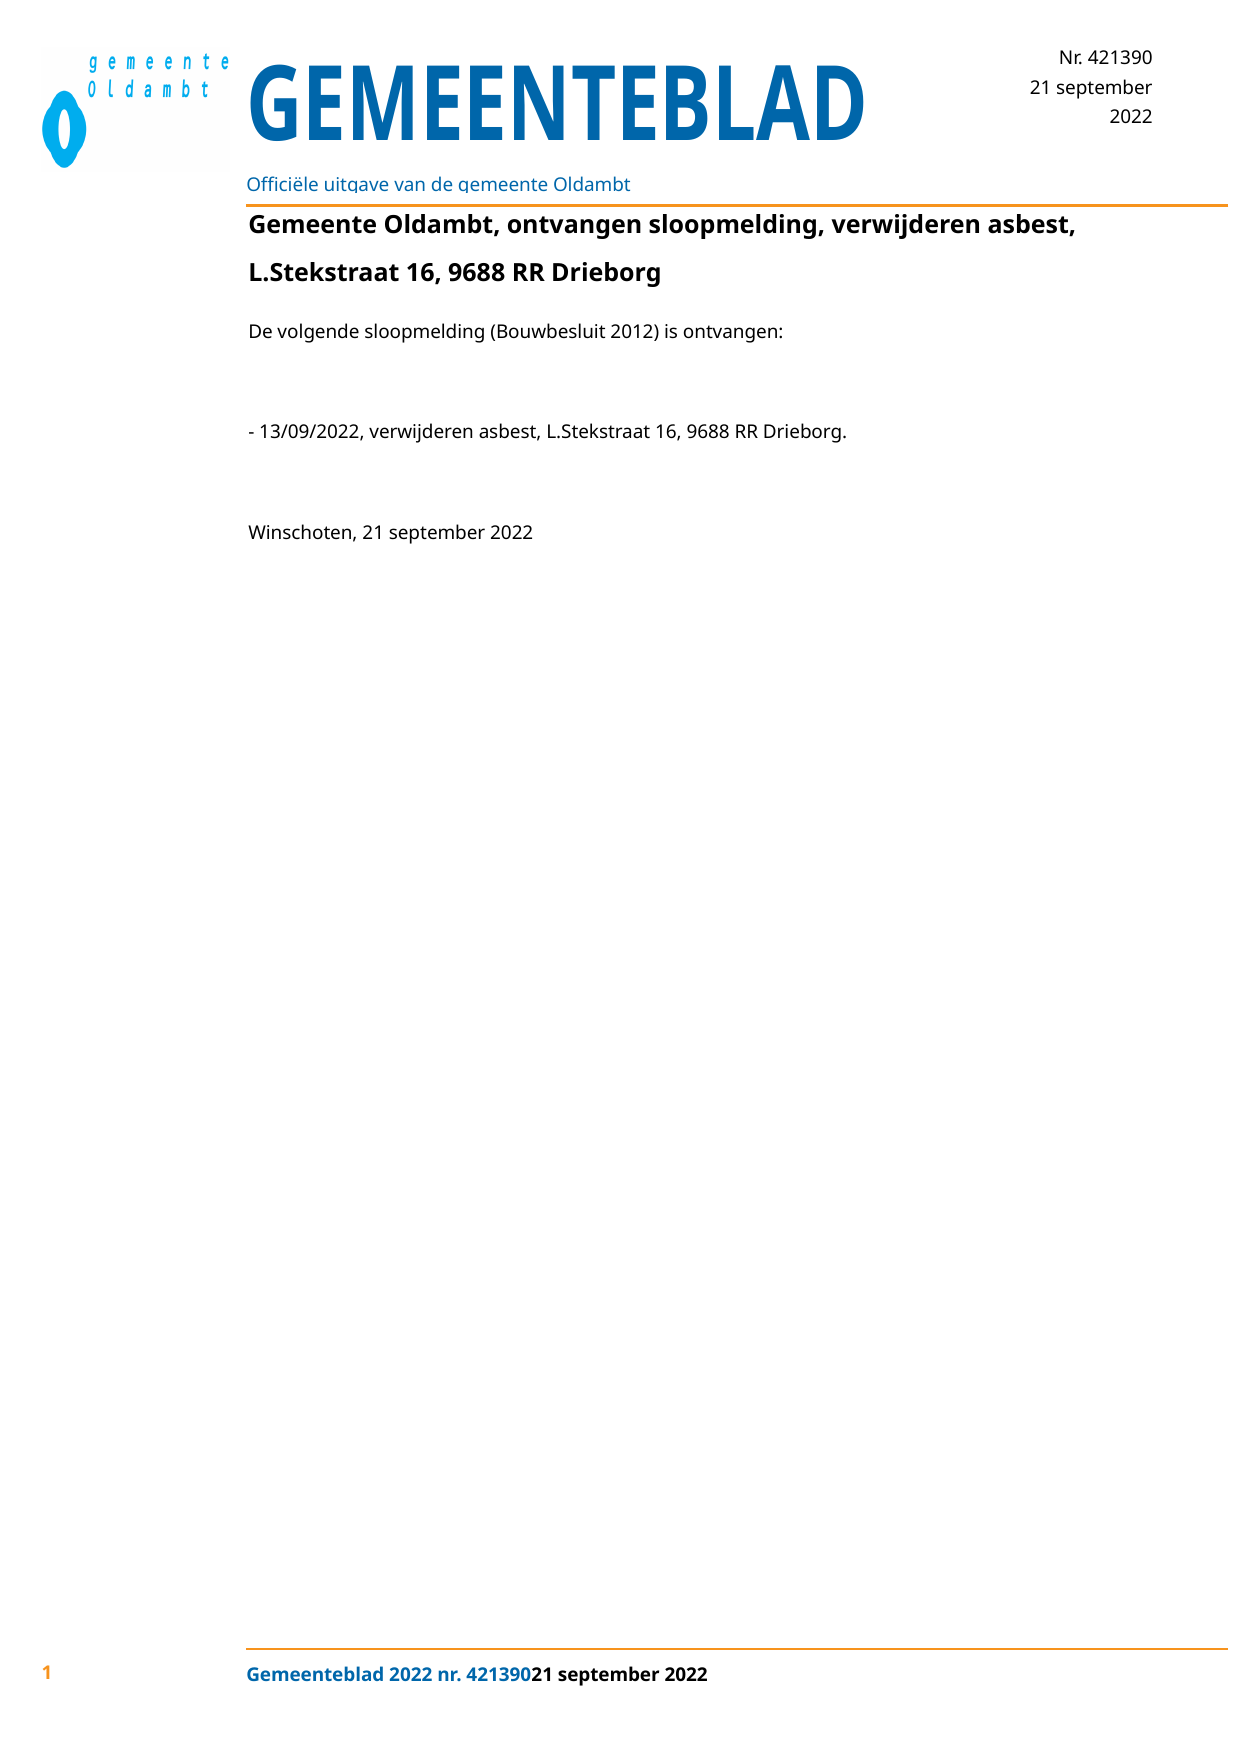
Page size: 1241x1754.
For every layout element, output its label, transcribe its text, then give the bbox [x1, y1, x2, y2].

text De volgende sloopmelding (Bouwbesluit 2012) is ontvangen: [248, 318, 1152, 344]
text Gemeente Oldambt, ontvangen sloopmelding, verwijderen asbest, L.Stekstraat 16, 9688 RR Drieborg [248, 207, 1152, 288]
text Winschoten, 21 september 2022 [248, 519, 1152, 545]
picture [41, 47, 231, 172]
text - 13/09/2022, verwijderen asbest, L.Stekstraat 16, 9688 RR Drieborg. [248, 419, 1152, 444]
